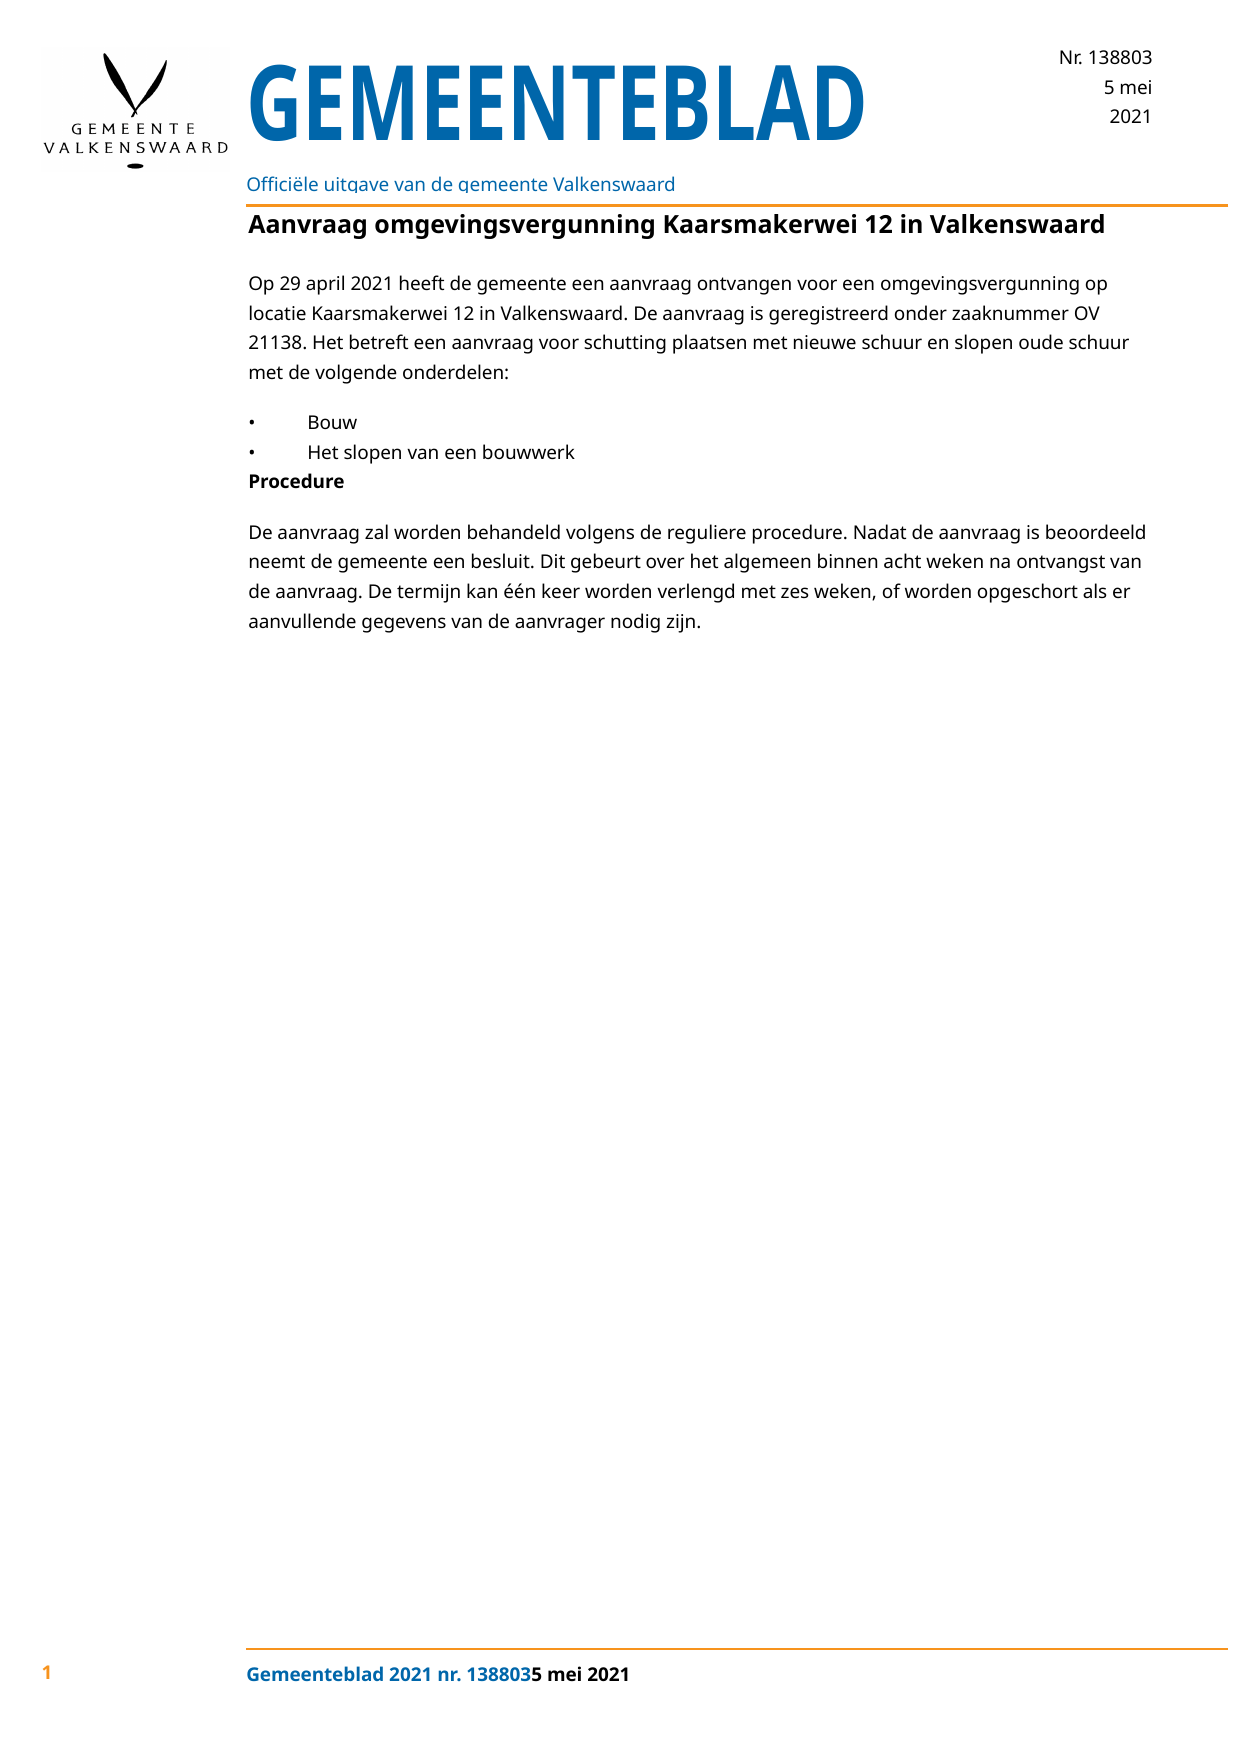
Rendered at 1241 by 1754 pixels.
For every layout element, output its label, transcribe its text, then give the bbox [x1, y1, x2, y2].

picture [41, 47, 231, 172]
text Procedure [248, 469, 1152, 494]
text Aanvraag omgevingsvergunning Kaarsmakerwei 12 in Valkenswaard [248, 207, 1152, 241]
list Het slopen van een bouwwerk [248, 439, 1152, 465]
list Bouw [248, 409, 1152, 435]
text De aanvraag zal worden behandeld volgens de reguliere procedure. Nadat de aanvraag is beoordeeld neemt de gemeente een besluit. Dit gebeurt over het algemeen binnen acht weken na ontvangst van de aanvraag. De termijn kan één keer worden verlengd met zes weken, of worden opgeschort als er aanvullende gegevens van de aanvrager nodig zijn. [248, 519, 1152, 633]
text Op 29 april 2021 heeft de gemeente een aanvraag ontvangen voor een omgevingsvergunning op locatie Kaarsmakerwei 12 in Valkenswaard. De aanvraag is geregistreerd onder zaaknummer OV 21138. Het betreft een aanvraag voor schutting plaatsen met nieuwe schuur en slopen oude schuur met de volgende onderdelen: [248, 270, 1152, 385]
